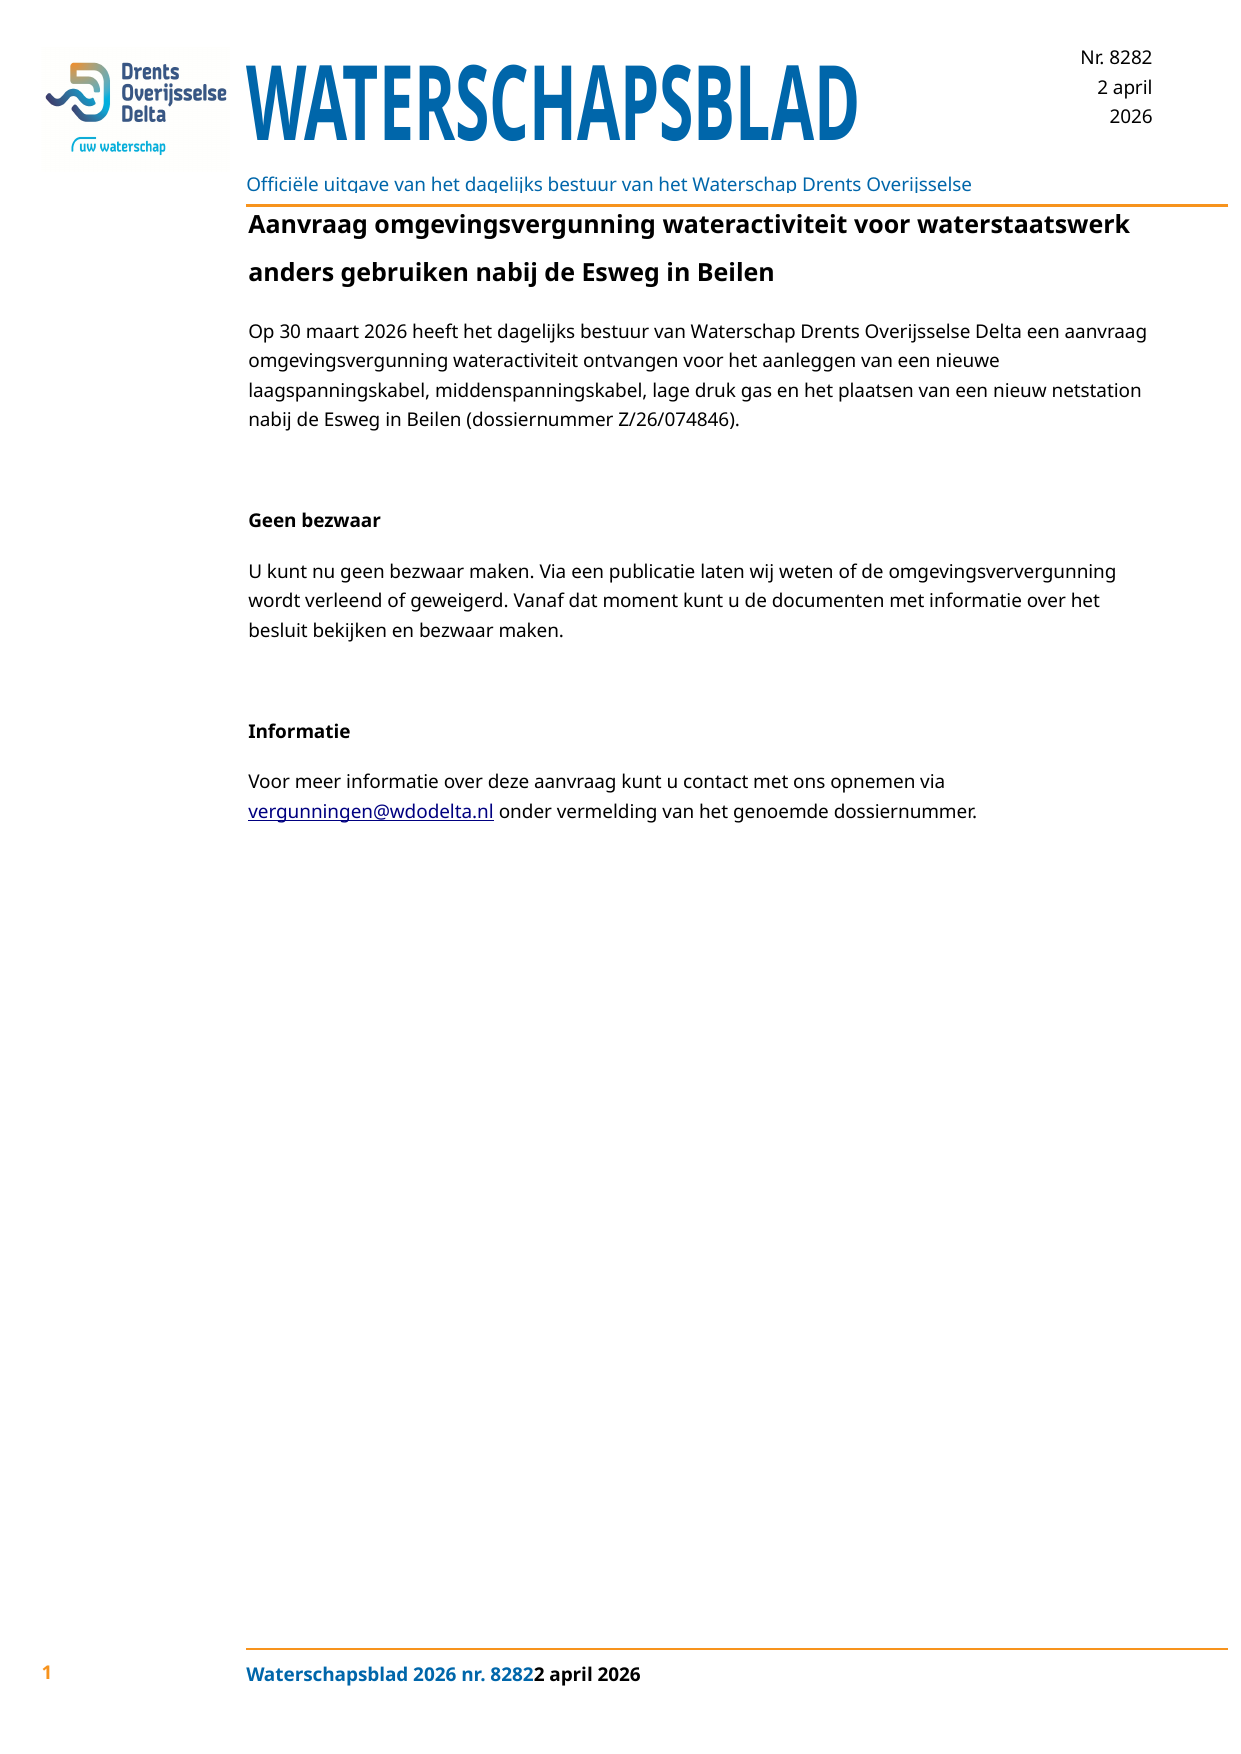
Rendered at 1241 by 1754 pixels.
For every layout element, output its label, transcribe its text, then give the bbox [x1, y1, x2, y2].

text Op 30 maart 2026 heeft het dagelijks bestuur van Waterschap Drents Overijsselse Delta een aanvraag omgevingsvergunning wateractiviteit ontvangen voor het aanleggen van een nieuwe laagspanningskabel, middenspanningskabel, lage druk gas en het plaatsen van een nieuw netstation nabij de Esweg in Beilen (dossiernummer Z/26/074846). [248, 318, 1152, 432]
text Informatie [248, 718, 1152, 744]
text U kunt nu geen bezwaar maken. Via een publicatie laten wij weten of de omgevingsververgunning wordt verleend of geweigerd. Vanaf dat moment kunt u de documenten met informatie over het besluit bekijken en bezwaar maken. [248, 558, 1152, 643]
text Voor meer informatie over deze aanvraag kunt u contact met ons opnemen via vergunningen@wdodelta.nl onder vermelding van het genoemde dossiernummer. [248, 768, 1152, 824]
text Geen bezwaar [248, 507, 1152, 533]
picture [41, 47, 231, 172]
text Aanvraag omgevingsvergunning wateractiviteit voor waterstaatswerk anders gebruiken nabij de Esweg in Beilen [248, 207, 1152, 288]
